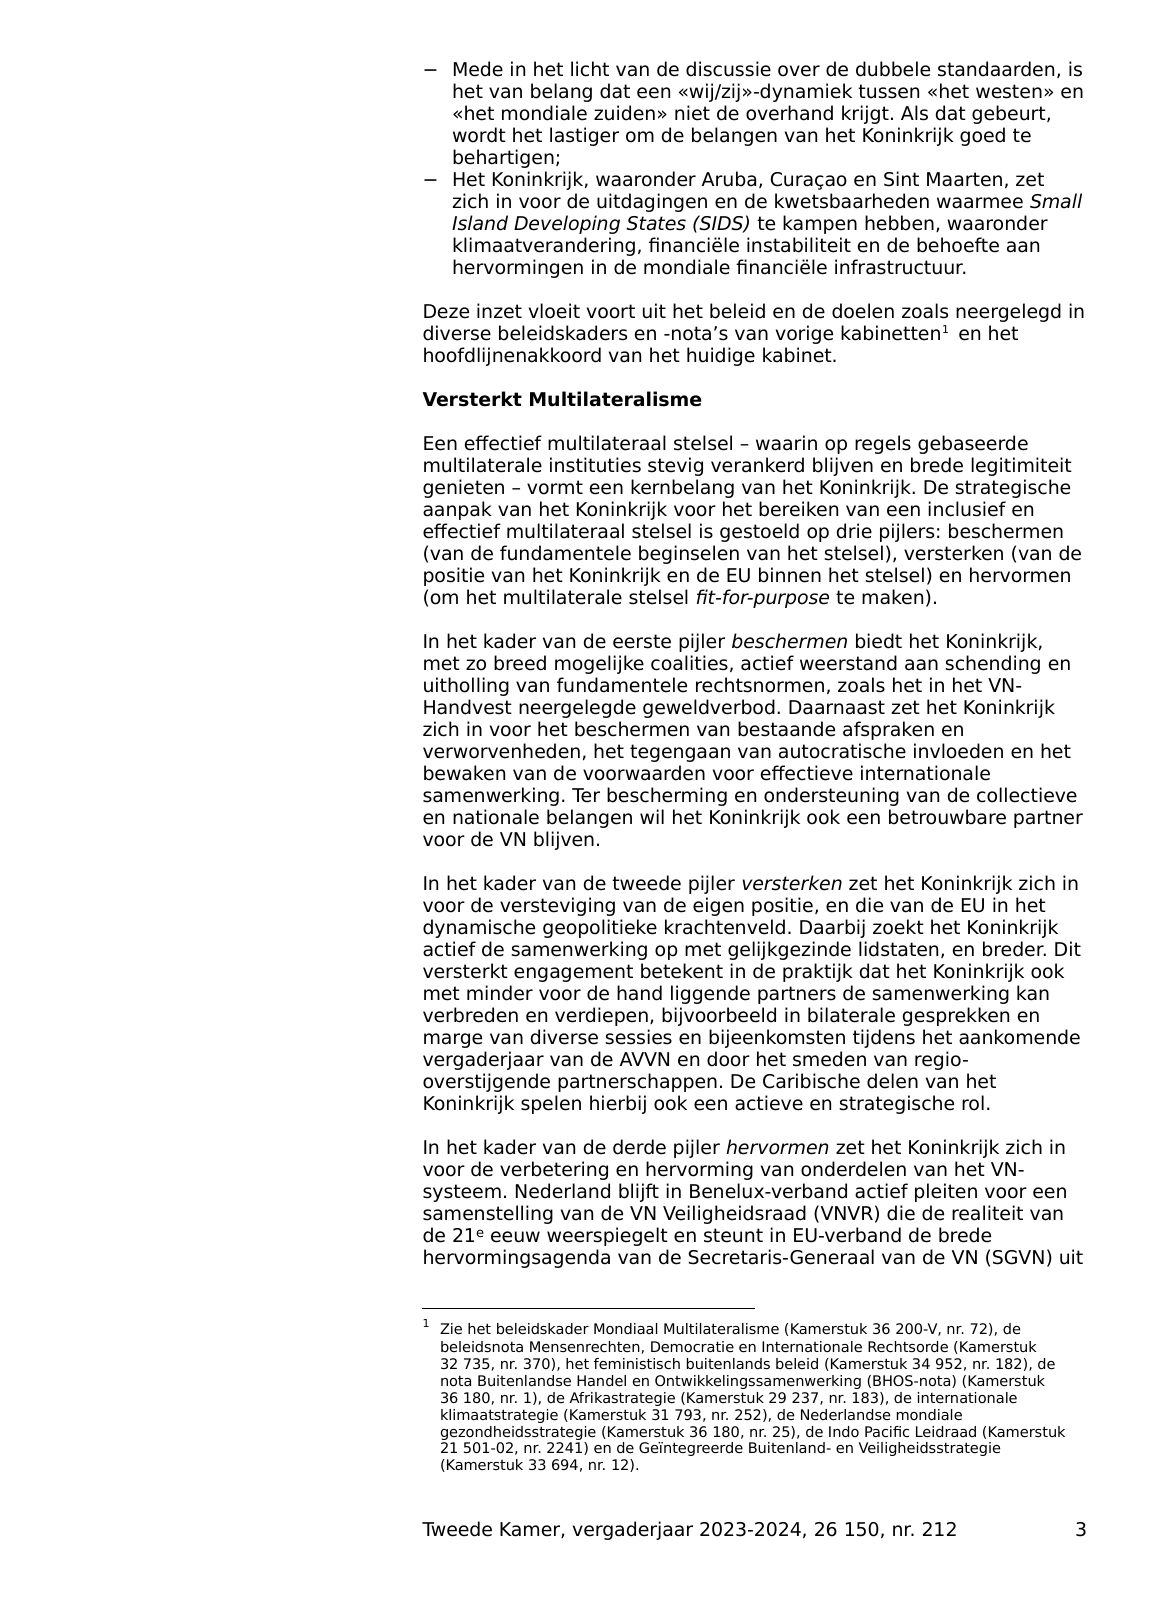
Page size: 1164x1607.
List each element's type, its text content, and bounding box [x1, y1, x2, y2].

text Zie het beleidskader Mondiaal Multilateralisme (Kamerstuk 36 200-V, nr. 72), de beleidsnota Mensenrechten, Democratie en Internationale Rechtsorde (Kamerstuk 32 735, nr. 370), het feministisch buitenlands beleid (Kamerstuk 34 952, nr. 182), de nota Buitenlandse Handel en Ontwikkelingssamenwerking (BHOS-nota) (Kamerstuk 36 180, nr. 1), de Afrikastrategie (Kamerstuk 29 237, nr. 183), de internationale klimaatstrategie (Kamerstuk 31 793, nr. 252), de Nederlandse mondiale gezondheidsstrategie (Kamerstuk 36 180, nr. 25), de Indo Pacific Leidraad (Kamerstuk 21 501-02, nr. 2241) en de Geïntegreerde Buitenland- en Veiligheidsstrategie (Kamerstuk 33 694, nr. 12). [422, 1317, 1087, 1474]
text − Het Koninkrijk, waaronder Aruba, Curaçao en Sint Maarten, zet zich in voor de uitdagingen en de kwetsbaarheden waarmee Small Island Developing States (SIDS) te kampen hebben, waaronder klimaatverandering, financiële instabiliteit en de behoefte aan hervormingen in de mondiale financiële infrastructuur. [422, 169, 1087, 279]
text Een effectief multilateraal stelsel – waarin op regels gebaseerde multilaterale instituties stevig verankerd blijven en brede legitimiteit genieten – vormt een kernbelang van het Koninkrijk. De strategische aanpak van het Koninkrijk voor het bereiken van een inclusief en effectief multilateraal stelsel is gestoeld op drie pijlers: beschermen (van de fundamentele beginselen van het stelsel), versterken (van de positie van het Koninkrijk en de EU binnen het stelsel) en hervormen (om het multilaterale stelsel fit-for-purpose te maken). [422, 433, 1087, 609]
text In het kader van de tweede pijler versterken zet het Koninkrijk zich in voor de versteviging van de eigen positie, en die van de EU in het dynamische geopolitieke krachtenveld. Daarbij zoekt het Koninkrijk actief de samenwerking op met gelijkgezinde lidstaten, en breder. Dit versterkt engagement betekent in de praktijk dat het Koninkrijk ook met minder voor de hand liggende partners de samenwerking kan verbreden en verdiepen, bijvoorbeeld in bilaterale gesprekken en marge van diverse sessies en bijeenkomsten tijdens het aankomende vergaderjaar van de AVVN en door het smeden van regio-overstijgende partnerschappen. De Caribische delen van het Koninkrijk spelen hierbij ook een actieve en strategische rol. [422, 873, 1087, 1115]
text Deze inzet vloeit voort uit het beleid en de doelen zoals neergelegd in diverse beleidskaders en -nota’s van vorige kabinetten en het hoofdlijnenakkoord van het huidige kabinet. [422, 301, 1087, 367]
text In het kader van de derde pijler hervormen zet het Koninkrijk zich in voor de verbetering en hervorming van onderdelen van het VN-systeem. Nederland blijft in Benelux-verband actief pleiten voor een samenstelling van de VN Veiligheidsraad (VNVR) die de realiteit van de 21e eeuw weerspiegelt en steunt in EU-verband de brede hervormingsagenda van de Secretaris-Generaal van de VN (SGVN) uit [422, 1137, 1087, 1269]
text In het kader van de eerste pijler beschermen biedt het Koninkrijk, met zo breed mogelijke coalities, actief weerstand aan schending en uitholling van fundamentele rechtsnormen, zoals het in het VN-Handvest neergelegde geweldverbod. Daarnaast zet het Koninkrijk zich in voor het beschermen van bestaande afspraken en verworvenheden, het tegengaan van autocratische invloeden en het bewaken van de voorwaarden voor effectieve internationale samenwerking. Ter bescherming en ondersteuning van de collectieve en nationale belangen wil het Koninkrijk ook een betrouwbare partner voor de VN blijven. [422, 631, 1087, 851]
text − Mede in het licht van de discussie over de dubbele standaarden, is het van belang dat een «wij/zij»-dynamiek tussen «het westen» en «het mondiale zuiden» niet de overhand krijgt. Als dat gebeurt, wordt het lastiger om de belangen van het Koninkrijk goed te behartigen; [422, 59, 1087, 169]
subtitle Versterkt Multilateralisme [422, 389, 1087, 411]
